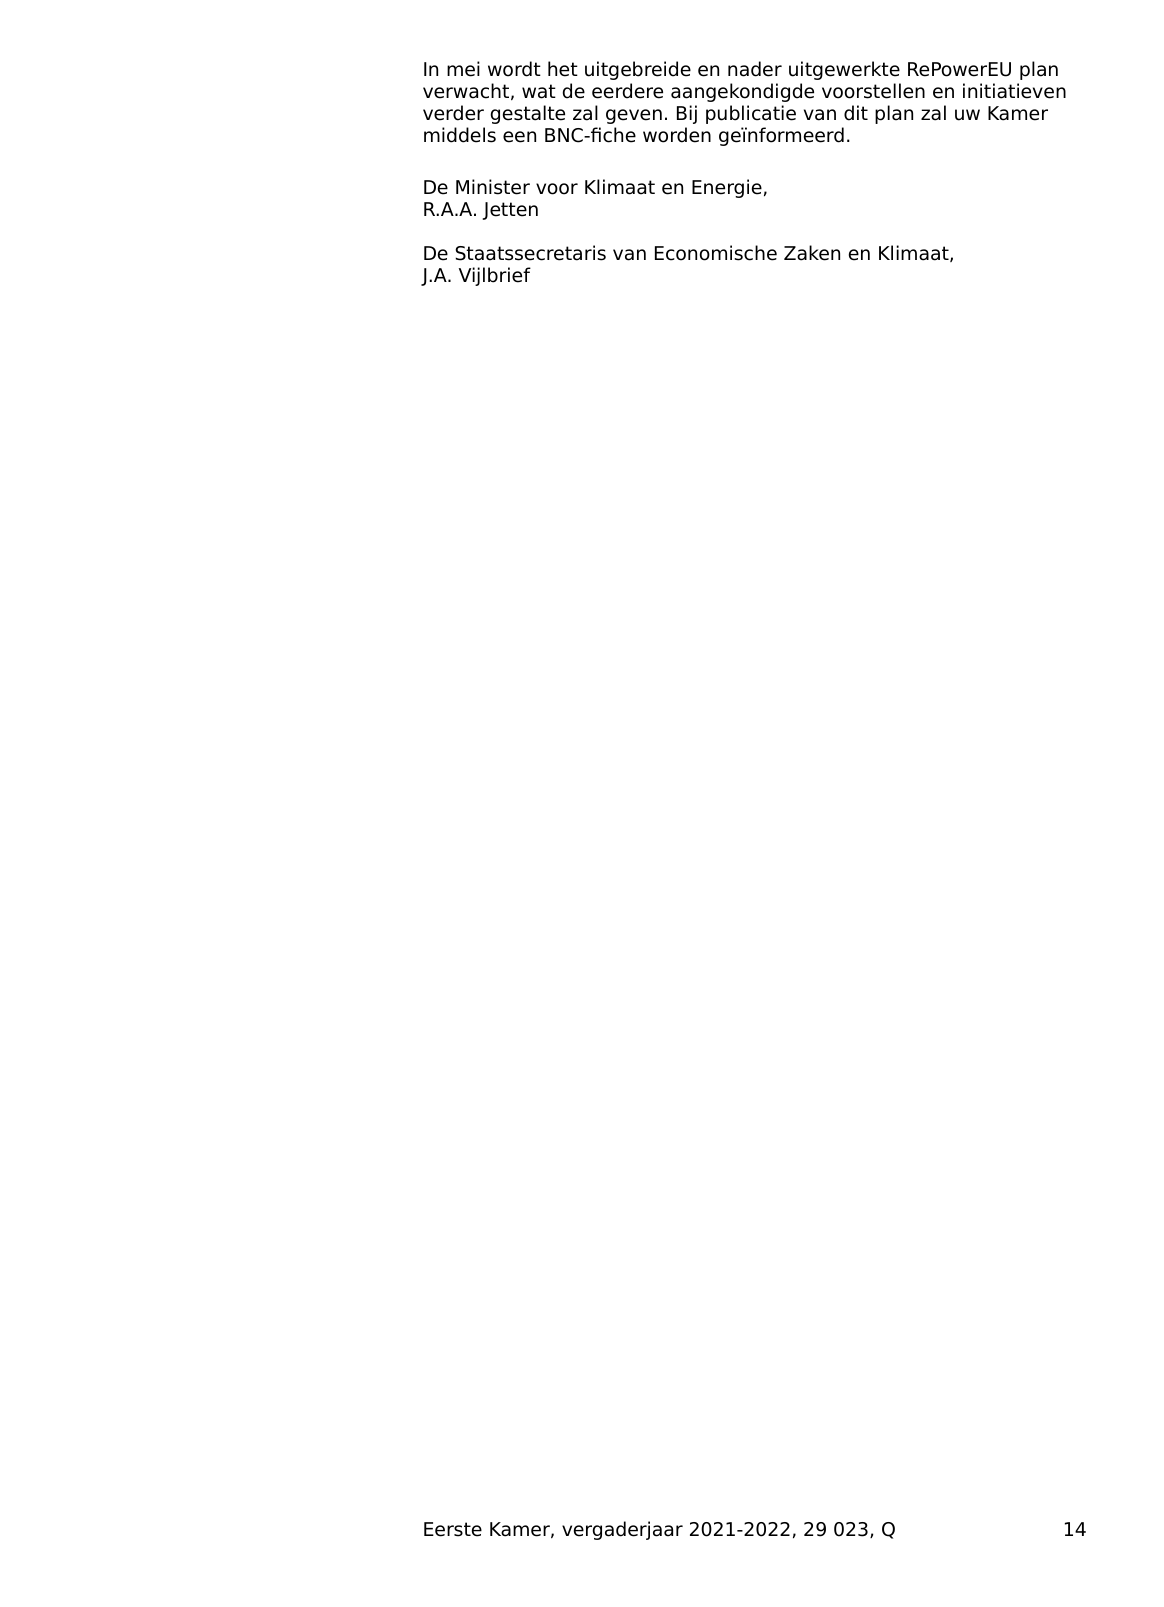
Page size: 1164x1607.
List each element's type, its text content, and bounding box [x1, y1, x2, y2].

text De Minister voor Klimaat en Energie, R.A.A. Jetten [422, 177, 1087, 221]
text De Staatssecretaris van Economische Zaken en Klimaat, J.A. Vijlbrief [422, 243, 1087, 287]
text In mei wordt het uitgebreide en nader uitgewerkte RePowerEU plan verwacht, wat de eerdere aangekondigde voorstellen en initiatieven verder gestalte zal geven. Bij publicatie van dit plan zal uw Kamer middels een BNC-fiche worden geïnformeerd. [422, 59, 1087, 147]
